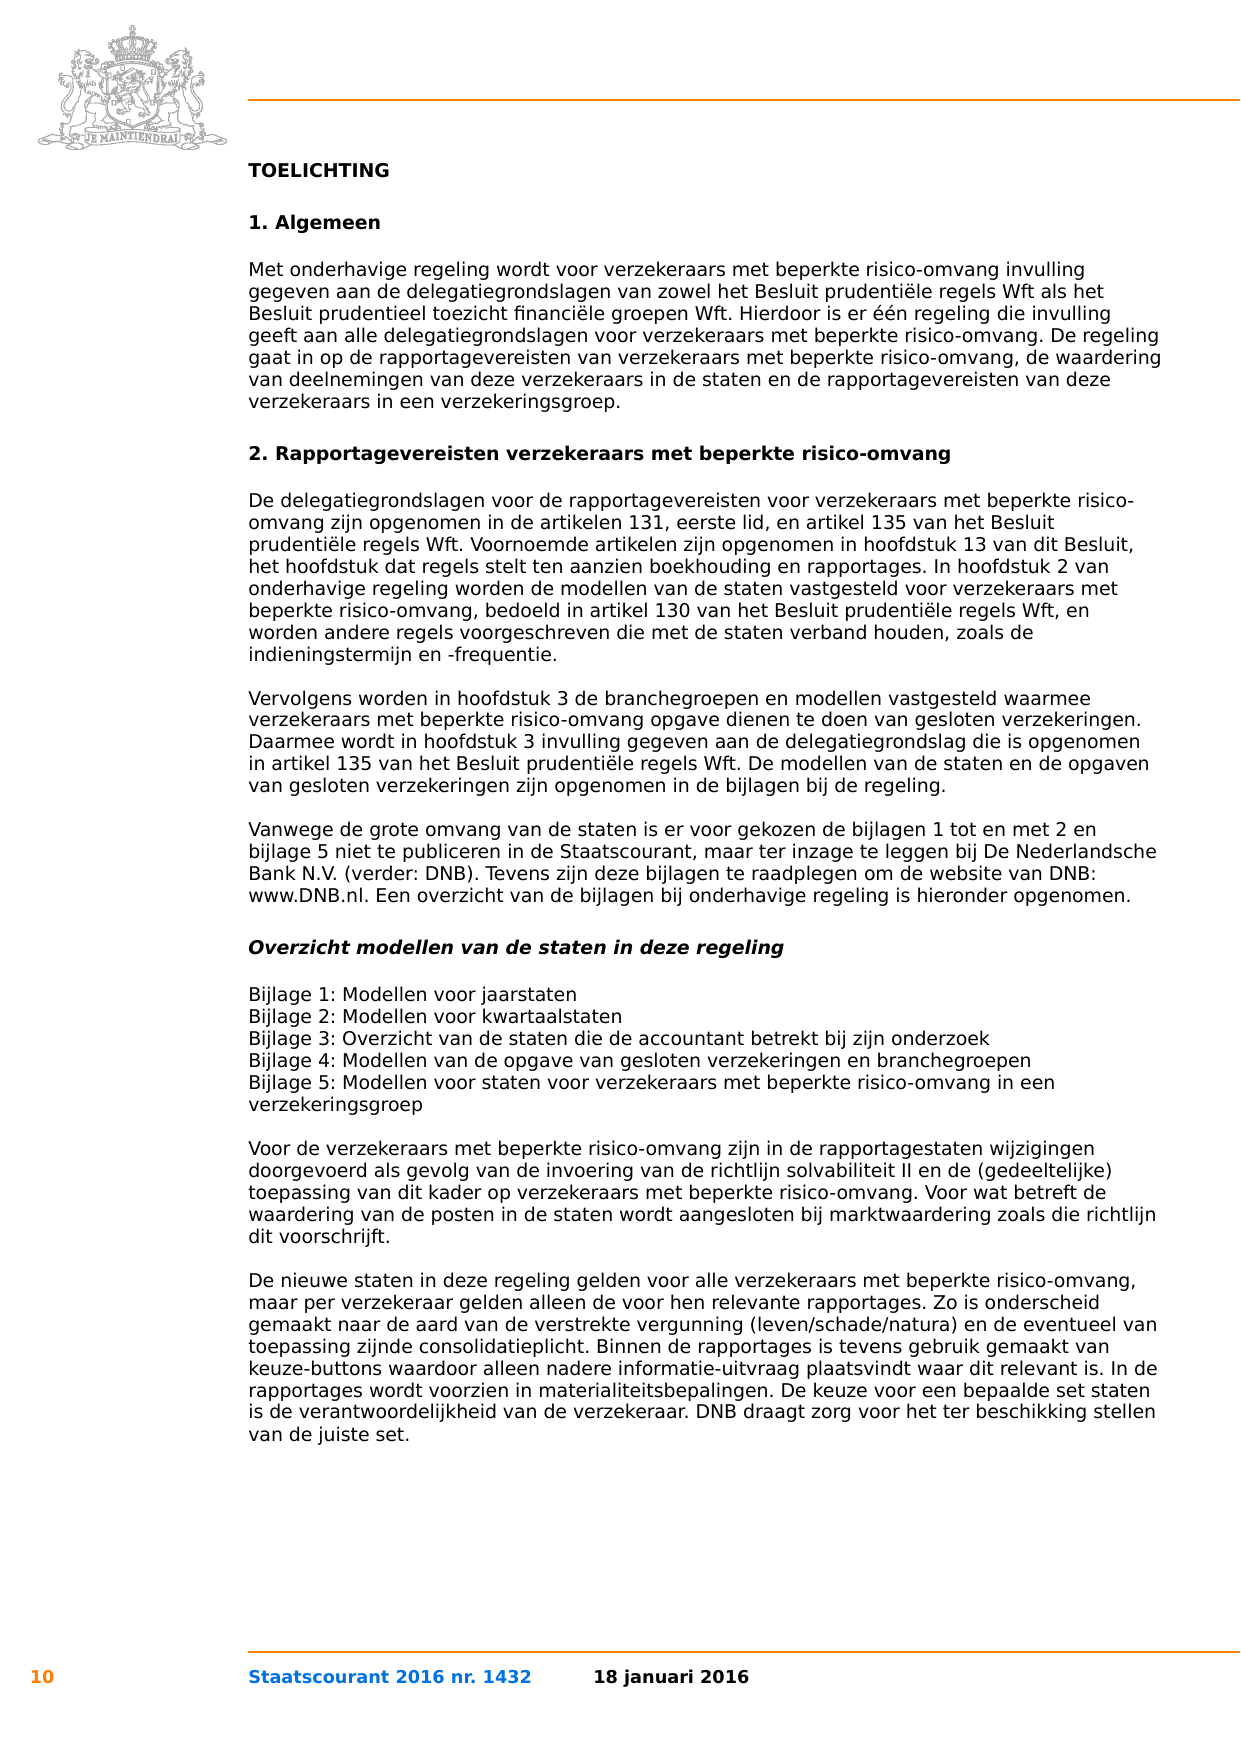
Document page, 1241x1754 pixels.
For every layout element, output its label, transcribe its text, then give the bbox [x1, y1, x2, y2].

text Met onderhavige regeling wordt voor verzekeraars met beperkte risico-omvang invulling gegeven aan de delegatiegrondslagen van zowel het Besluit prudentiële regels Wft als het Besluit prudentieel toezicht financiële groepen Wft. Hierdoor is er één regeling die invulling geeft aan alle delegatiegrondslagen voor verzekeraars met beperkte risico-omvang. De regeling gaat in op de rapportagevereisten van verzekeraars met beperkte risico-omvang, de waardering van deelnemingen van deze verzekeraars in de staten en de rapportagevereisten van deze verzekeraars in een verzekeringsgroep. [248, 259, 1163, 413]
picture [38, 25, 227, 150]
text Vanwege de grote omvang van de staten is er voor gekozen de bijlagen 1 tot en met 2 en bijlage 5 niet te publiceren in de Staatscourant, maar ter inzage te leggen bij De Nederlandsche Bank N.V. (verder: DNB). Tevens zijn deze bijlagen te raadplegen om de website van DNB: www.DNB.nl. Een overzicht van de bijlagen bij onderhavige regeling is hieronder opgenomen. [248, 819, 1163, 907]
text Bijlage 2: Modellen voor kwartaalstaten [248, 1006, 1163, 1028]
subtitle TOELICHTING [248, 160, 1163, 182]
text Bijlage 5: Modellen voor staten voor verzekeraars met beperkte risico-omvang in een verzekeringsgroep [248, 1072, 1163, 1116]
subtitle 1. Algemeen [248, 212, 1163, 234]
text Voor de verzekeraars met beperkte risico-omvang zijn in de rapportagestaten wijzigingen doorgevoerd als gevolg van de invoering van de richtlijn solvabiliteit II en de (gedeeltelijke) toepassing van dit kader op verzekeraars met beperkte risico-omvang. Voor wat betreft de waardering van de posten in de staten wordt aangesloten bij marktwaardering zoals die richtlijn dit voorschrijft. [248, 1138, 1163, 1248]
text Bijlage 1: Modellen voor jaarstaten [248, 984, 1163, 1006]
text Bijlage 3: Overzicht van de staten die de accountant betrekt bij zijn onderzoek [248, 1028, 1163, 1050]
text De nieuwe staten in deze regeling gelden voor alle verzekeraars met beperkte risico-omvang, maar per verzekeraar gelden alleen de voor hen relevante rapportages. Zo is onderscheid gemaakt naar de aard van de verstrekte vergunning (leven/schade/natura) en de eventueel van toepassing zijnde consolidatieplicht. Binnen de rapportages is tevens gebruik gemaakt van keuze-buttons waardoor alleen nadere informatie-uitvraag plaatsvindt waar dit relevant is. In de rapportages wordt voorzien in materialiteitsbepalingen. De keuze voor een bepaalde set staten is de verantwoordelijkheid van de verzekeraar. DNB draagt zorg voor het ter beschikking stellen van de juiste set. [248, 1269, 1163, 1445]
text Vervolgens worden in hoofdstuk 3 de branchegroepen en modellen vastgesteld waarmee verzekeraars met beperkte risico-omvang opgave dienen te doen van gesloten verzekeringen. Daarmee wordt in hoofdstuk 3 invulling gegeven aan de delegatiegrondslag die is opgenomen in artikel 135 van het Besluit prudentiële regels Wft. De modellen van de staten en de opgaven van gesloten verzekeringen zijn opgenomen in de bijlagen bij de regeling. [248, 687, 1163, 797]
subtitle 2. Rapportagevereisten verzekeraars met beperkte risico-omvang [248, 443, 1163, 465]
text Bijlage 4: Modellen van de opgave van gesloten verzekeringen en branchegroepen [248, 1050, 1163, 1072]
text De delegatiegrondslagen voor de rapportagevereisten voor verzekeraars met beperkte risico-omvang zijn opgenomen in de artikelen 131, eerste lid, en artikel 135 van het Besluit prudentiële regels Wft. Voornoemde artikelen zijn opgenomen in hoofdstuk 13 van dit Besluit, het hoofdstuk dat regels stelt ten aanzien boekhouding en rapportages. In hoofdstuk 2 van onderhavige regeling worden de modellen van de staten vastgesteld voor verzekeraars met beperkte risico-omvang, bedoeld in artikel 130 van het Besluit prudentiële regels Wft, en worden andere regels voorgeschreven die met de staten verband houden, zoals de indieningstermijn en -frequentie. [248, 490, 1163, 666]
subtitle Overzicht modellen van de staten in deze regeling [248, 937, 1163, 959]
